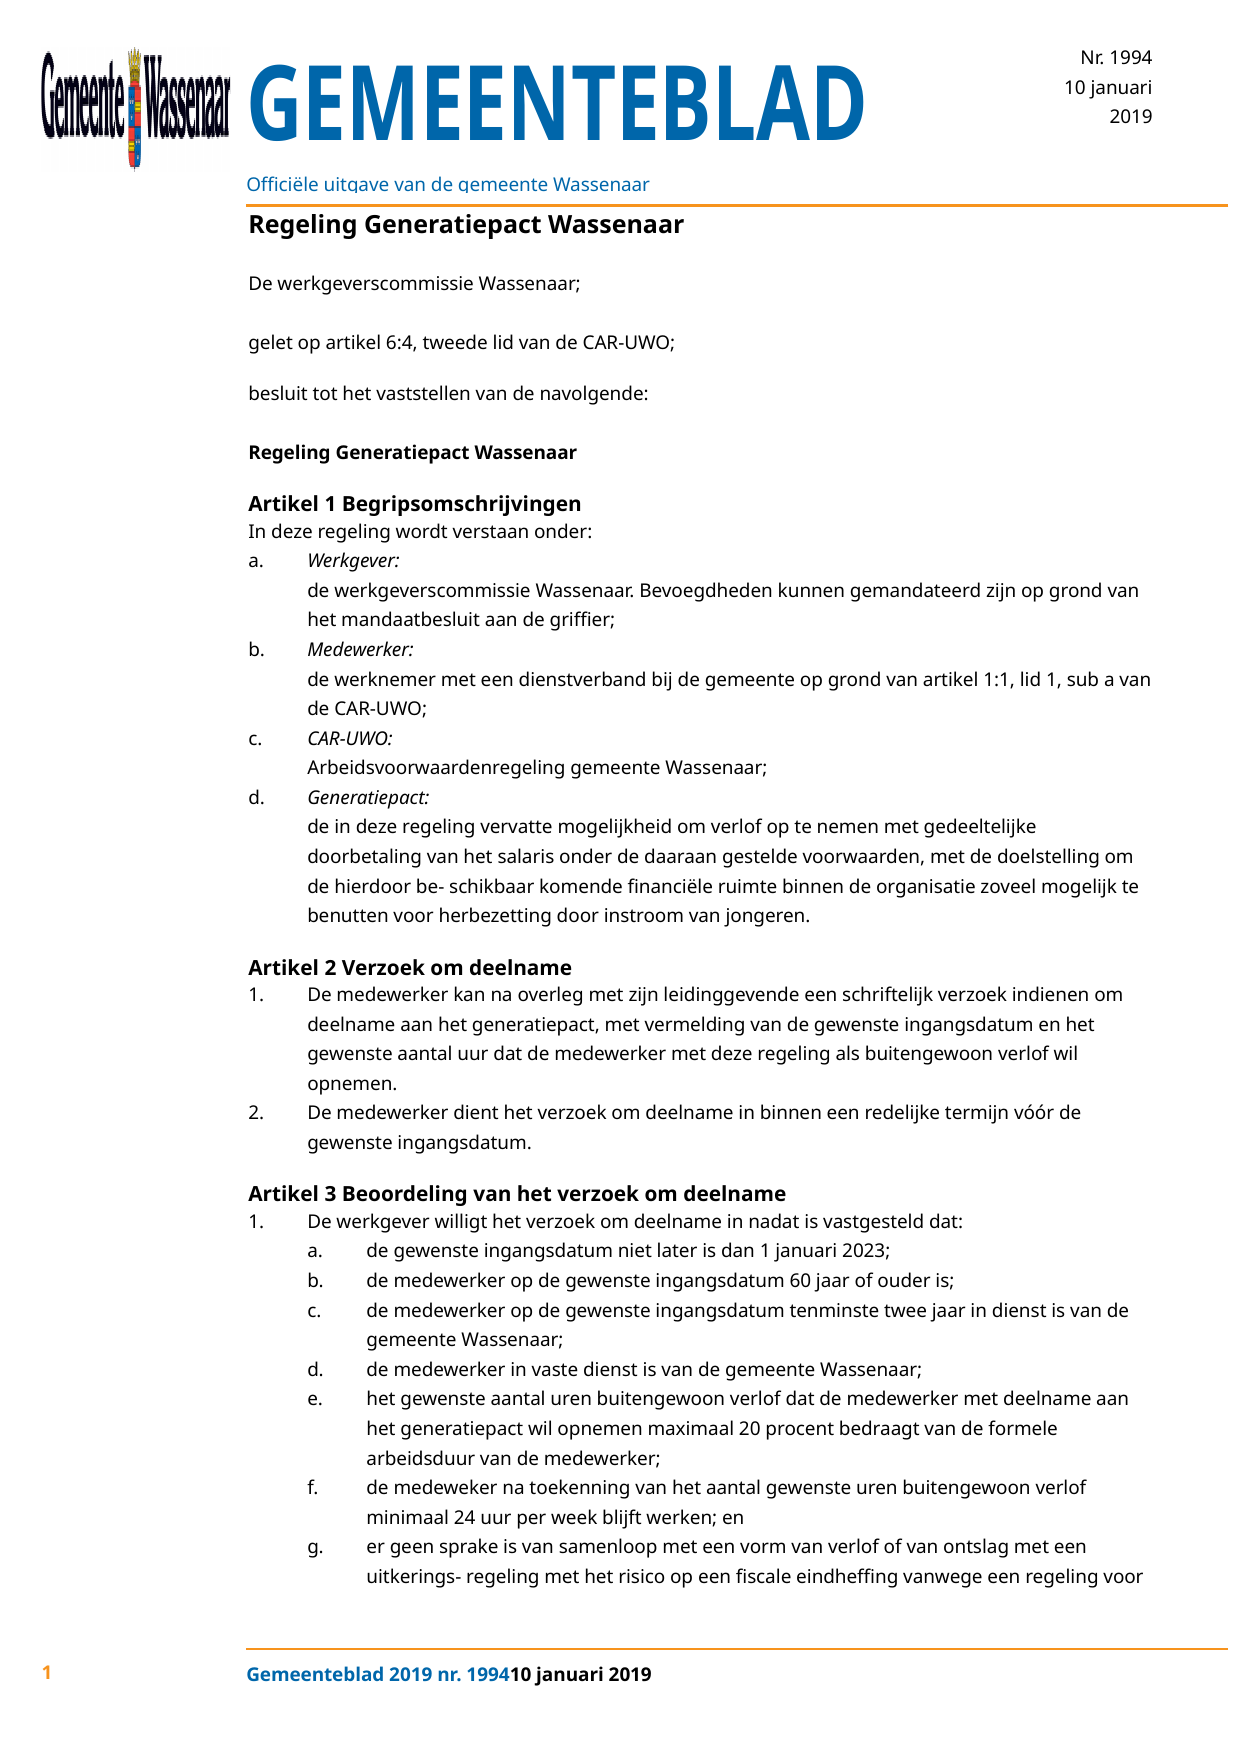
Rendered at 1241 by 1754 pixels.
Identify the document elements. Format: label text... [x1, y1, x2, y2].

list De medewerker dient het verzoek om deelname in binnen een redelijke termijn vóór de gewenste ingangsdatum. [248, 1099, 1152, 1155]
text besluit tot het vaststellen van de navolgende: [248, 380, 1152, 406]
text Regeling Generatiepact Wassenaar [248, 439, 1152, 465]
text De werkgeverscommissie Wassenaar; [248, 270, 1152, 296]
text Artikel 1 Begripsomschrijvingen [248, 489, 1152, 518]
list de in deze regeling vervatte mogelijkheid om verlof op te nemen met gedeeltelijke doorbetaling van het salaris onder de daaraan gestelde voorwaarden, met de doelstelling om de hierdoor be- schikbaar komende financiële ruimte binnen de organisatie zoveel mogelijk te benutten voor herbezetting door instroom van jongeren. [248, 814, 1152, 928]
list de medewerker in vaste dienst is van de gemeente Wassenaar; [307, 1356, 1152, 1382]
picture [41, 47, 231, 172]
list de gewenste ingangsdatum niet later is dan 1 januari 2023; [307, 1238, 1152, 1263]
text In deze regeling wordt verstaan onder: [248, 518, 1152, 543]
list de werknemer met een dienstverband bij de gemeente op grond van artikel 1:1, lid 1, sub a van de CAR-UWO; [248, 666, 1152, 721]
text Artikel 3 Beoordeling van het verzoek om deelname [248, 1179, 1152, 1208]
list Medewerker: [248, 636, 1152, 662]
list Arbeidsvoorwaardenregeling gemeente Wassenaar; [248, 754, 1152, 780]
text Artikel 2 Verzoek om deelname [248, 953, 1152, 981]
list het gewenste aantal uren buitengewoon verlof dat de medewerker met deelname aan het generatiepact wil opnemen maximaal 20 procent bedraagt van de formele arbeidsduur van de medewerker; [307, 1386, 1152, 1470]
list Generatiepact: [248, 784, 1152, 810]
text gelet op artikel 6:4, tweede lid van de CAR-UWO; [248, 329, 1152, 355]
list De medewerker kan na overleg met zijn leidinggevende een schriftelijk verzoek indienen om deelname aan het generatiepact, met vermelding van de gewenste ingangsdatum en het gewenste aantal uur dat de medewerker met deze regeling als buitengewoon verlof wil opnemen. [248, 981, 1152, 1096]
list de werkgeverscommissie Wassenaar. Bevoegdheden kunnen gemandateerd zijn op grond van het mandaatbesluit aan de griffier; [248, 577, 1152, 632]
list CAR-UWO: [248, 725, 1152, 751]
list de medeweker na toekenning van het aantal gewenste uren buitengewoon verlof minimaal 24 uur per week blijft werken; en [307, 1474, 1152, 1529]
list De werkgever willigt het verzoek om deelname in nadat is vastgesteld dat: [248, 1208, 1152, 1234]
list de medewerker op de gewenste ingangsdatum tenminste twee jaar in dienst is van de gemeente Wassenaar; [307, 1297, 1152, 1352]
list er geen sprake is van samenloop met een vorm van verlof of van ontslag met een uitkerings- regeling met het risico op een fiscale eindheffing vanwege een regeling voor [307, 1533, 1152, 1589]
list Werkgever: [248, 547, 1152, 573]
list de medewerker op de gewenste ingangsdatum 60 jaar of ouder is; [307, 1267, 1152, 1293]
text Regeling Generatiepact Wassenaar [248, 207, 1152, 241]
